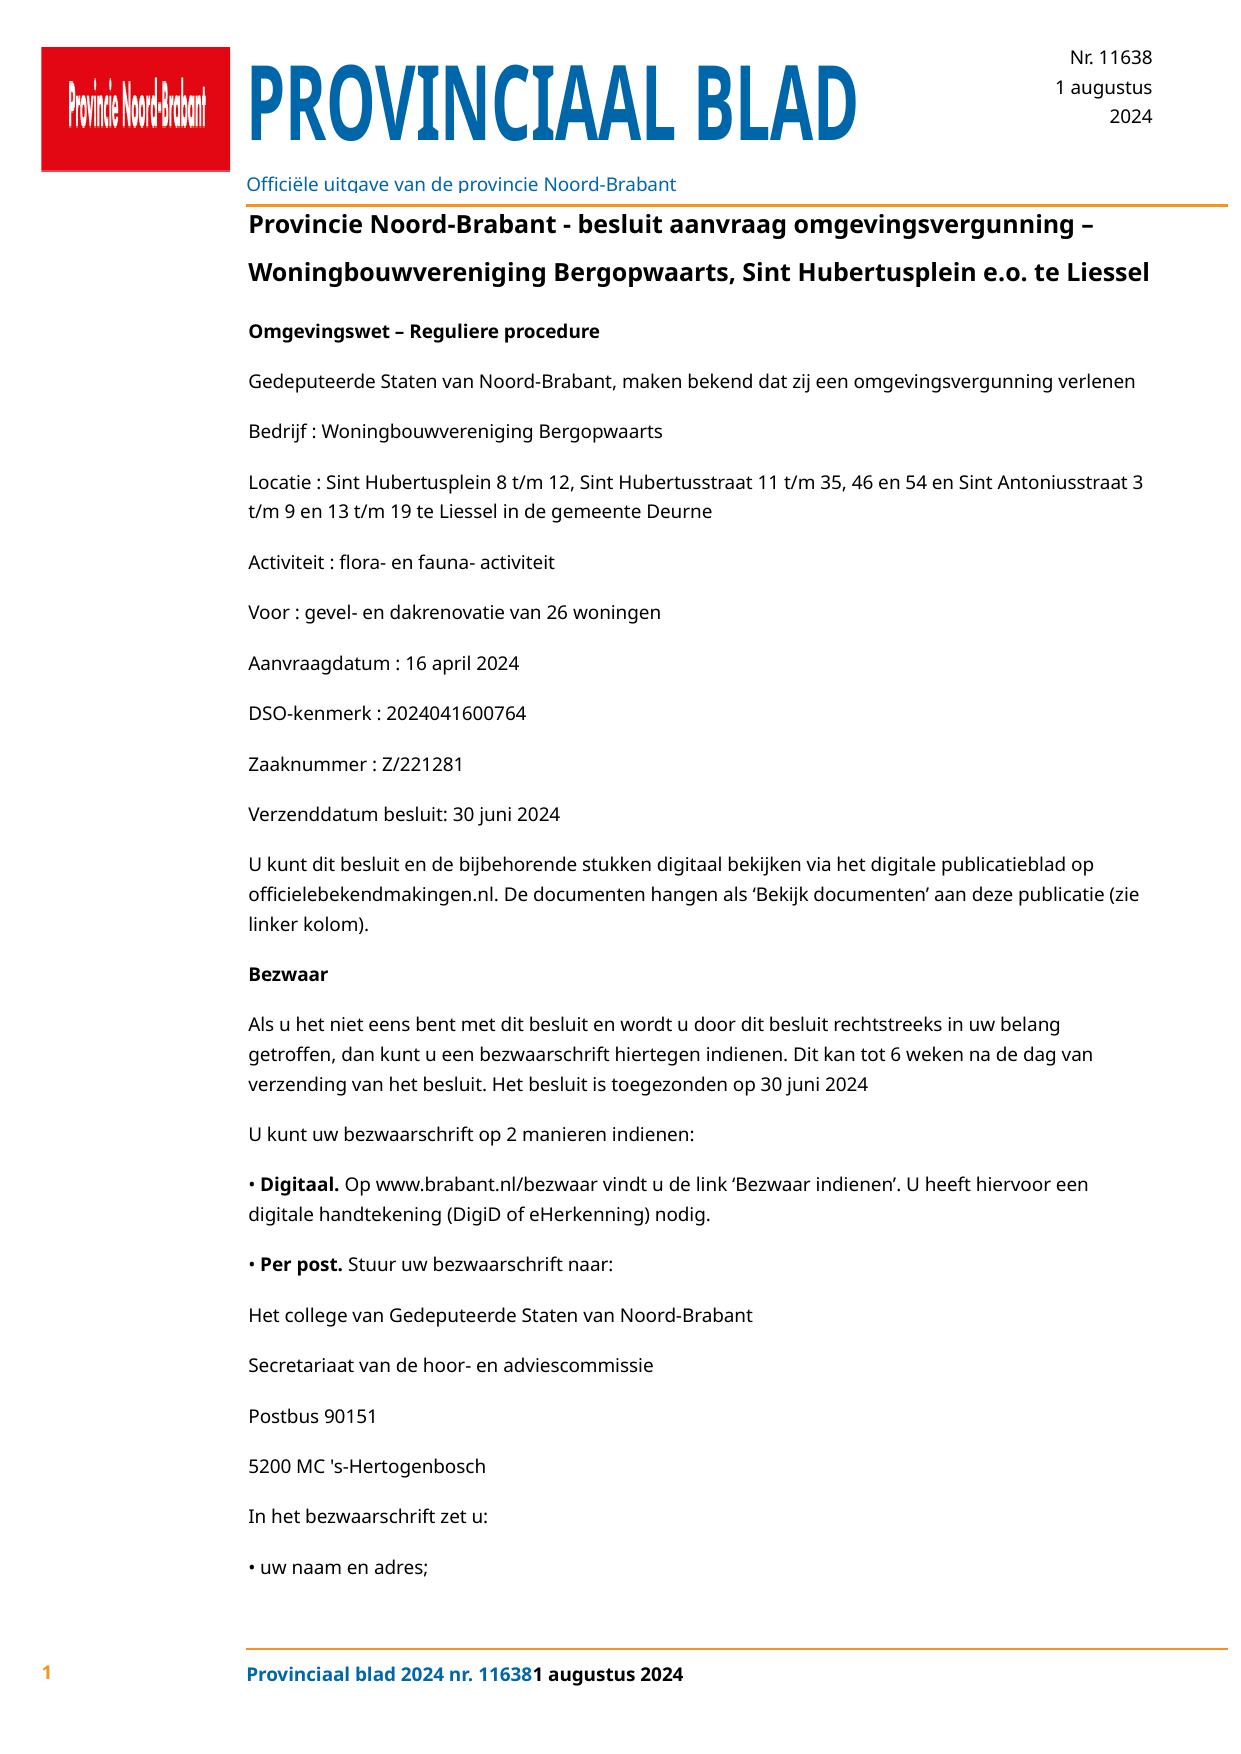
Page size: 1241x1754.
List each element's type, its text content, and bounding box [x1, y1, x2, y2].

text Secretariaat van de hoor- en adviescommissie [248, 1352, 1152, 1378]
text Provincie Noord-Brabant - besluit aanvraag omgevingsvergunning – Woningbouwvereniging Bergopwaarts, Sint Hubertusplein e.o. te Liessel [248, 207, 1152, 288]
text Verzenddatum besluit: 30 juni 2024 [248, 801, 1152, 827]
text Aanvraagdatum : 16 april 2024 [248, 650, 1152, 676]
text 5200 MC 's‑Hertogenbosch [248, 1453, 1152, 1479]
text • uw naam en adres; [248, 1554, 1152, 1580]
text Postbus 90151 [248, 1403, 1152, 1429]
text Bezwaar [248, 961, 1152, 987]
text Omgevingswet – Reguliere procedure [248, 318, 1152, 344]
text • Digitaal. Op www.brabant.nl/bezwaar vindt u de link ‘Bezwaar indienen’. U heeft hiervoor een digitale handtekening (DigiD of eHerkenning) nodig. [248, 1172, 1152, 1227]
text Gedeputeerde Staten van Noord-Brabant, maken bekend dat zij een omgevingsvergunning verlenen [248, 368, 1152, 394]
text Het college van Gedeputeerde Staten van Noord-Brabant [248, 1302, 1152, 1328]
text Zaaknummer : Z/221281 [248, 751, 1152, 777]
text Voor : gevel- en dakrenovatie van 26 woningen [248, 599, 1152, 625]
text In het bezwaarschrift zet u: [248, 1504, 1152, 1529]
text Locatie : Sint Hubertusplein 8 t/m 12, Sint Hubertusstraat 11 t/m 35, 46 en 54 en Sint Antoniusstraat 3 t/m 9 en 13 t/m 19 te Liessel in de gemeente Deurne [248, 469, 1152, 524]
text • Per post. Stuur uw bezwaarschrift naar: [248, 1252, 1152, 1277]
text Activiteit : flora- en fauna- activiteit [248, 549, 1152, 575]
text DSO-kenmerk : 2024041600764 [248, 700, 1152, 726]
text Bedrijf : Woningbouwvereniging Bergopwaarts [248, 419, 1152, 444]
picture [41, 47, 231, 172]
text U kunt dit besluit en de bijbehorende stukken digitaal bekijken via het digitale publicatieblad op officielebekendmakingen.nl. De documenten hangen als ‘Bekijk documenten’ aan deze publicatie (zie linker kolom). [248, 852, 1152, 937]
text U kunt uw bezwaarschrift op 2 manieren indienen: [248, 1121, 1152, 1147]
text Als u het niet eens bent met dit besluit en wordt u door dit besluit rechtstreeks in uw belang getroffen, dan kunt u een bezwaarschrift hiertegen indienen. Dit kan tot 6 weken na de dag van verzending van het besluit. Het besluit is toegezonden op 30 juni 2024 [248, 1012, 1152, 1097]
